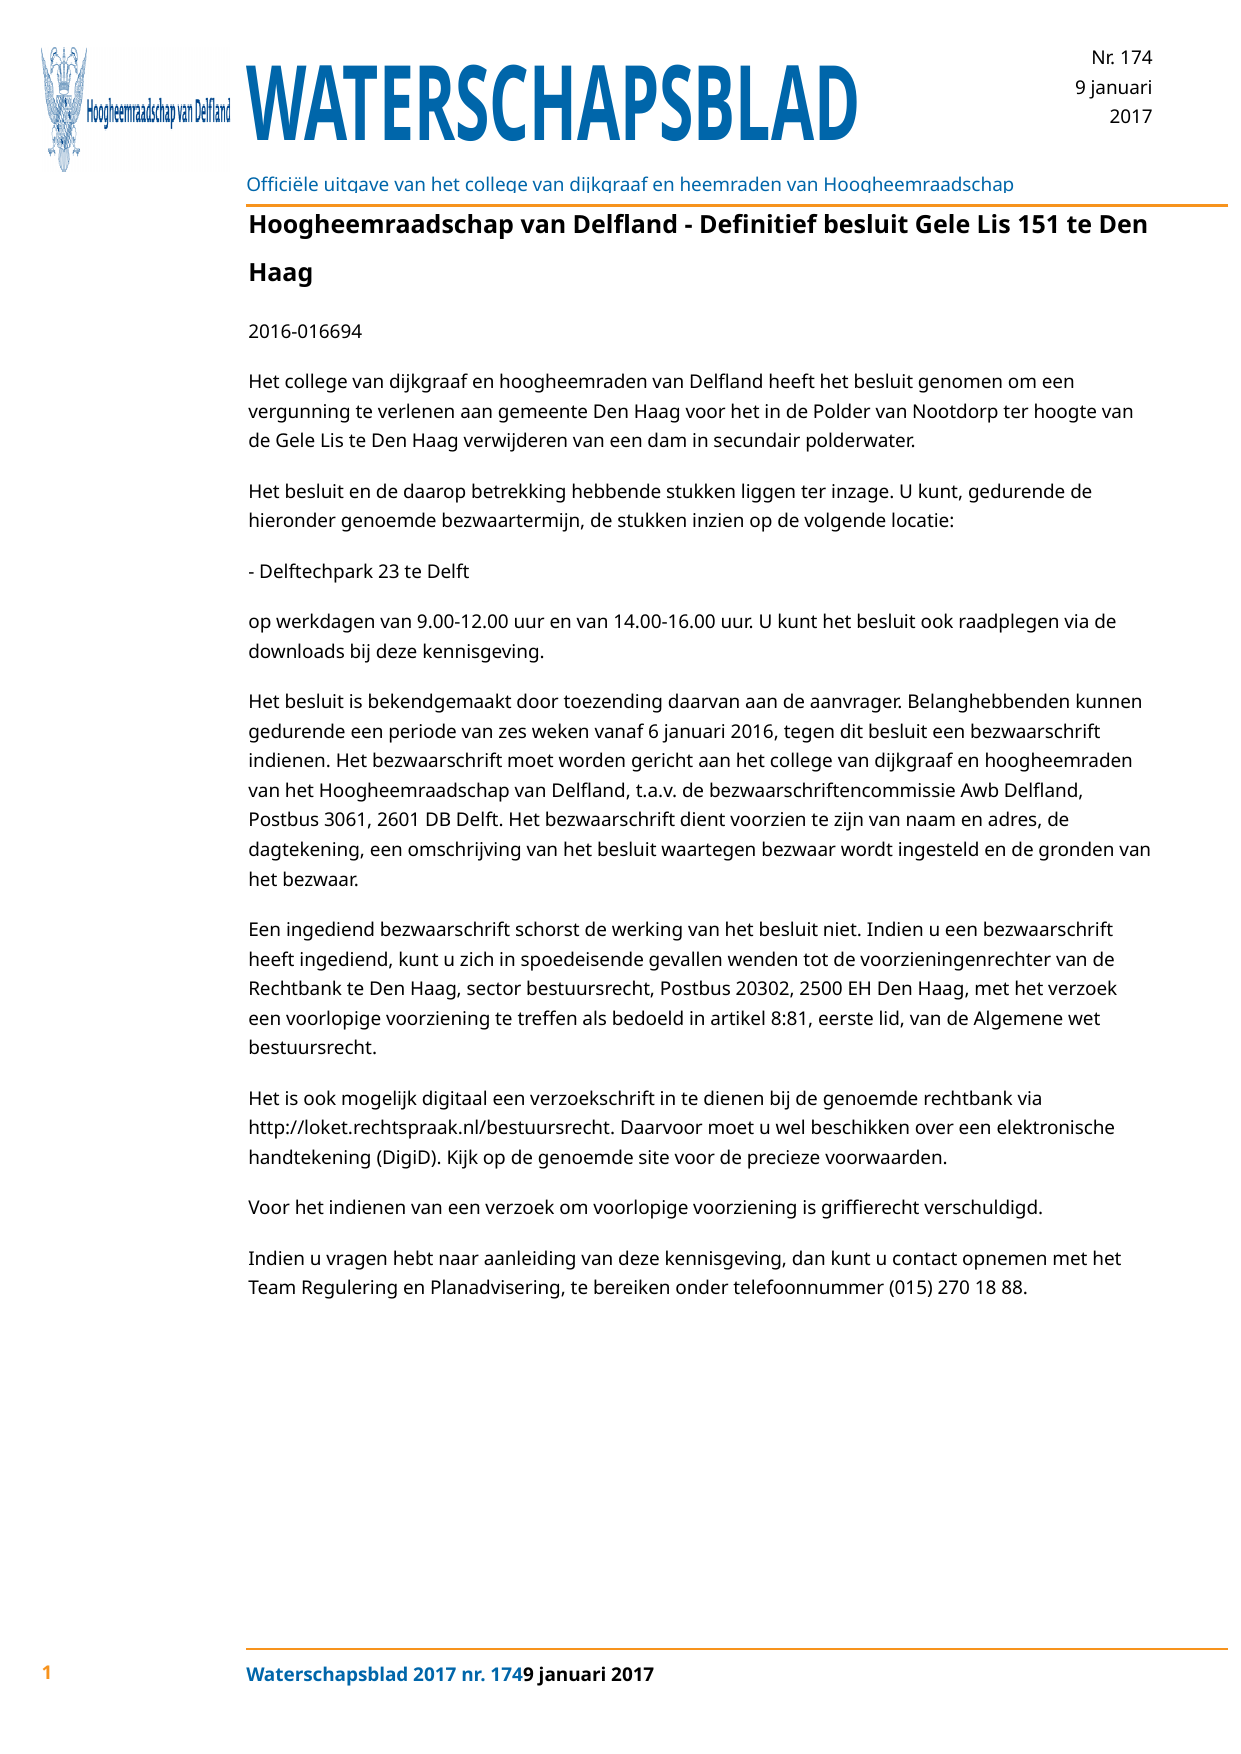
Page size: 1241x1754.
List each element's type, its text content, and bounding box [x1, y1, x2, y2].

text Het besluit is bekendgemaakt door toezending daarvan aan de aanvrager. Belanghebbenden kunnen gedurende een periode van zes weken vanaf 6 januari 2016, tegen dit besluit een bezwaarschrift indienen. Het bezwaarschrift moet worden gericht aan het college van dijkgraaf en hoogheemraden van het Hoogheemraadschap van Delfland, t.a.v. de bezwaarschriftencommissie Awb Delfland, Postbus 3061, 2601 DB Delft. Het bezwaarschrift dient voorzien te zijn van naam en adres, de dagtekening, een omschrijving van het besluit waartegen bezwaar wordt ingesteld en de gronden van het bezwaar. [248, 688, 1152, 892]
text op werkdagen van 9.00-12.00 uur en van 14.00-16.00 uur. U kunt het besluit ook raadplegen via de downloads bij deze kennisgeving. [248, 608, 1152, 664]
text Het college van dijkgraaf en hoogheemraden van Delfland heeft het besluit genomen om een vergunning te verlenen aan gemeente Den Haag voor het in de Polder van Nootdorp ter hoogte van de Gele Lis te Den Haag verwijderen van een dam in secundair polderwater. [248, 368, 1152, 453]
picture [41, 47, 231, 172]
text Hoogheemraadschap van Delfland - Definitief besluit Gele Lis 151 te Den Haag [248, 207, 1152, 288]
text 2016-016694 [248, 318, 1152, 344]
text Het besluit en de daarop betrekking hebbende stukken liggen ter inzage. U kunt, gedurende de hieronder genoemde bezwaartermijn, de stukken inzien op de volgende locatie: [248, 478, 1152, 533]
text Voor het indienen van een verzoek om voorlopige voorziening is griffierecht verschuldigd. [248, 1194, 1152, 1220]
text Indien u vragen hebt naar aanleiding van deze kennisgeving, dan kunt u contact opnemen met het Team Regulering en Planadvisering, te bereiken onder telefoonnummer (015) 270 18 88. [248, 1245, 1152, 1300]
text - Delftechpark 23 te Delft [248, 558, 1152, 584]
text Een ingediend bezwaarschrift schorst de werking van het besluit niet. Indien u een bezwaarschrift heeft ingediend, kunt u zich in spoedeisende gevallen wenden tot de voorzieningenrechter van de Rechtbank te Den Haag, sector bestuursrecht, Postbus 20302, 2500 EH Den Haag, met het verzoek een voorlopige voorziening te treffen als bedoeld in artikel 8:81, eerste lid, van de Algemene wet bestuursrecht. [248, 916, 1152, 1060]
text Het is ook mogelijk digitaal een verzoekschrift in te dienen bij de genoemde rechtbank via http://loket.rechtspraak.nl/bestuursrecht. Daarvoor moet u wel beschikken over een elektronische handtekening (DigiD). Kijk op de genoemde site voor de precieze voorwaarden. [248, 1085, 1152, 1170]
